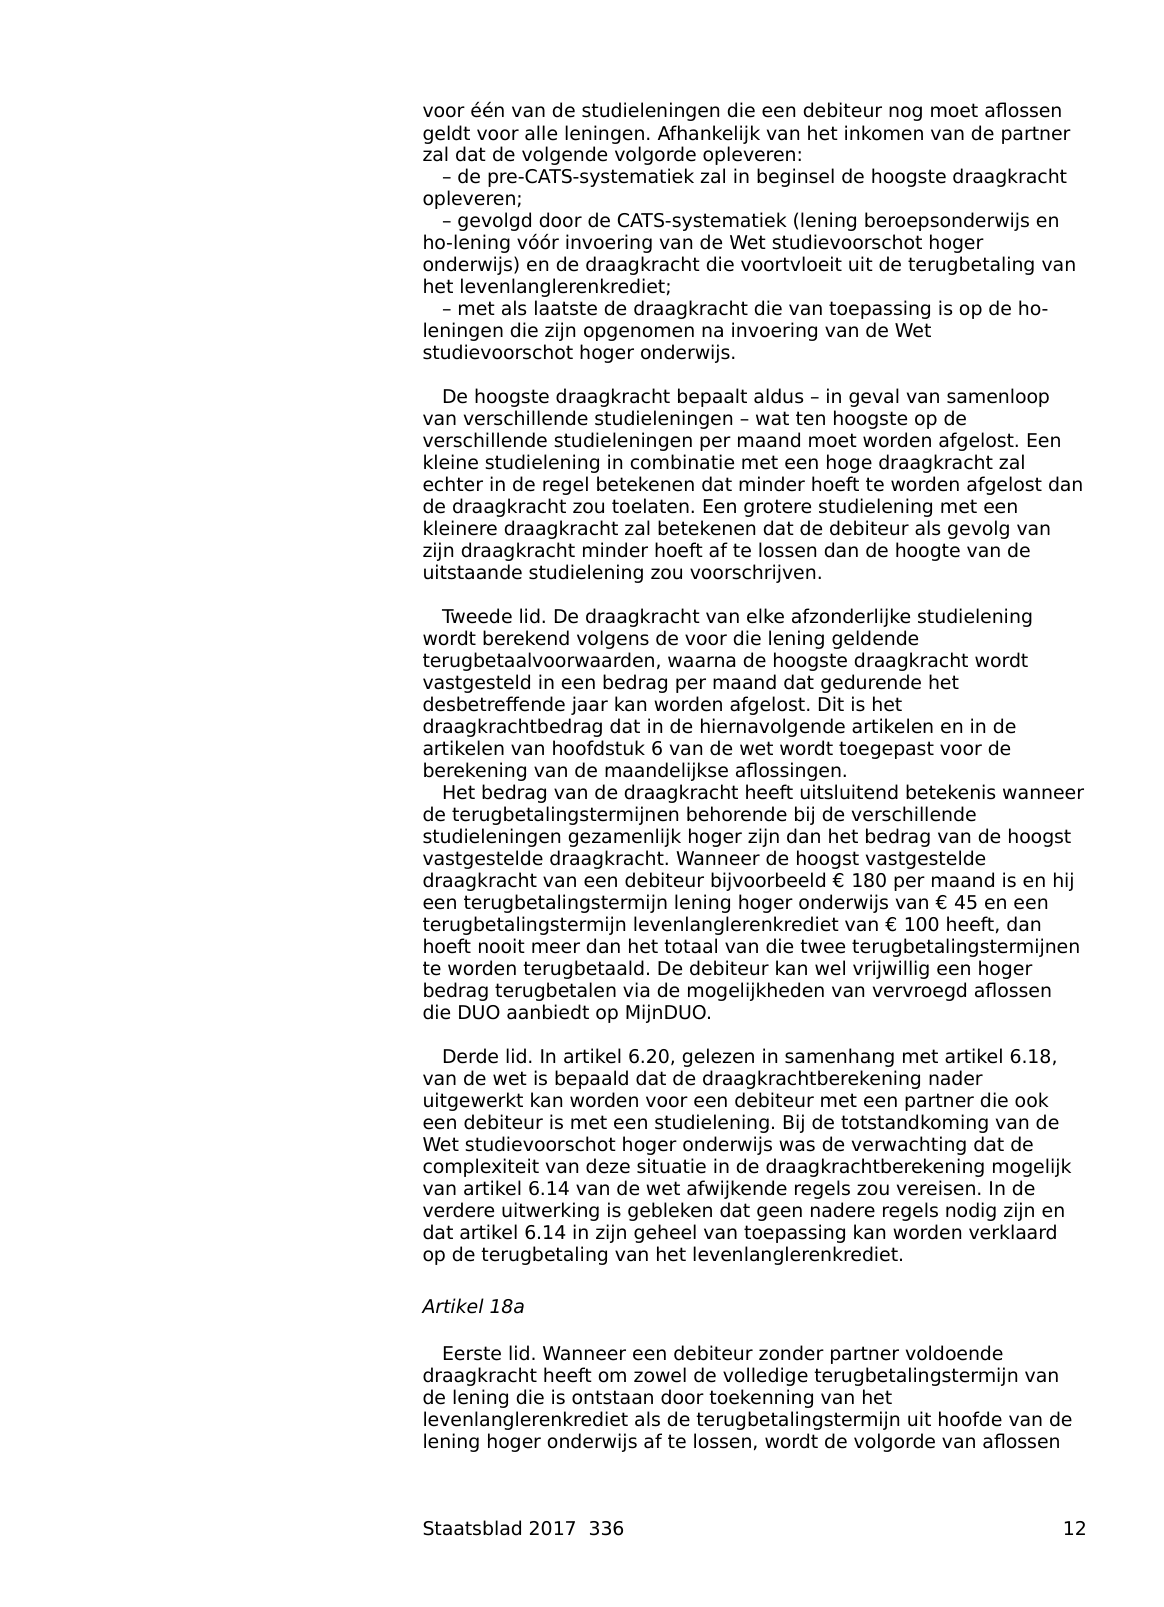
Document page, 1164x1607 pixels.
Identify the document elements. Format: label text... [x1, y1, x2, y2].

text Derde lid. In artikel 6.20, gelezen in samenhang met artikel 6.18, van de wet is bepaald dat de draagkrachtberekening nader uitgewerkt kan worden voor een debiteur met een partner die ook een debiteur is met een studielening. Bij de totstandkoming van de Wet studievoorschot hoger onderwijs was de verwachting dat de complexiteit van deze situatie in de draagkrachtberekening mogelijk van artikel 6.14 van de wet afwijkende regels zou vereisen. In de verdere uitwerking is gebleken dat geen nadere regels nodig zijn en dat artikel 6.14 in zijn geheel van toepassing kan worden verklaard op de terugbetaling van het levenlanglerenkrediet. [422, 1046, 1087, 1266]
text De hoogste draagkracht bepaalt aldus – in geval van samenloop van verschillende studieleningen – wat ten hoogste op de verschillende studieleningen per maand moet worden afgelost. Een kleine studielening in combinatie met een hoge draagkracht zal echter in de regel betekenen dat minder hoeft te worden afgelost dan de draagkracht zou toelaten. Een grotere studielening met een kleinere draagkracht zal betekenen dat de debiteur als gevolg van zijn draagkracht minder hoeft af te lossen dan de hoogte van de uitstaande studielening zou voorschrijven. [422, 386, 1087, 584]
text – de pre-CATS-systematiek zal in beginsel de hoogste draagkracht opleveren; [422, 166, 1087, 210]
text Tweede lid. De draagkracht van elke afzonderlijke studielening wordt berekend volgens de voor die lening geldende terugbetaalvoorwaarden, waarna de hoogste draagkracht wordt vastgesteld in een bedrag per maand dat gedurende het desbetreffende jaar kan worden afgelost. Dit is het draagkrachtbedrag dat in de hiernavolgende artikelen en in de artikelen van hoofdstuk 6 van de wet wordt toegepast voor de berekening van de maandelijkse aflossingen. [422, 606, 1087, 782]
text Het bedrag van de draagkracht heeft uitsluitend betekenis wanneer de terugbetalingstermijnen behorende bij de verschillende studieleningen gezamenlijk hoger zijn dan het bedrag van de hoogst vastgestelde draagkracht. Wanneer de hoogst vastgestelde draagkracht van een debiteur bijvoorbeeld € 180 per maand is en hij een terugbetalingstermijn lening hoger onderwijs van € 45 en een terugbetalingstermijn levenlanglerenkrediet van € 100 heeft, dan hoeft nooit meer dan het totaal van die twee terugbetalingstermijnen te worden terugbetaald. De debiteur kan wel vrijwillig een hoger bedrag terugbetalen via de mogelijkheden van vervroegd aflossen die DUO aanbiedt op MijnDUO. [422, 782, 1087, 1024]
subtitle Artikel 18a [422, 1296, 1087, 1318]
text – gevolgd door de CATS-systematiek (lening beroepsonderwijs en ho-lening vóór invoering van de Wet studievoorschot hoger onderwijs) en de draagkracht die voortvloeit uit de terugbetaling van het levenlanglerenkrediet; [422, 210, 1087, 298]
text voor één van de studieleningen die een debiteur nog moet aflossen geldt voor alle leningen. Afhankelijk van het inkomen van de partner zal dat de volgende volgorde opleveren: [422, 100, 1087, 166]
text – met als laatste de draagkracht die van toepassing is op de ho-leningen die zijn opgenomen na invoering van de Wet studievoorschot hoger onderwijs. [422, 298, 1087, 364]
text Eerste lid. Wanneer een debiteur zonder partner voldoende draagkracht heeft om zowel de volledige terugbetalingstermijn van de lening die is ontstaan door toekenning van het levenlanglerenkrediet als de terugbetalingstermijn uit hoofde van de lening hoger onderwijs af te lossen, wordt de volgorde van aflossen [422, 1343, 1087, 1453]
